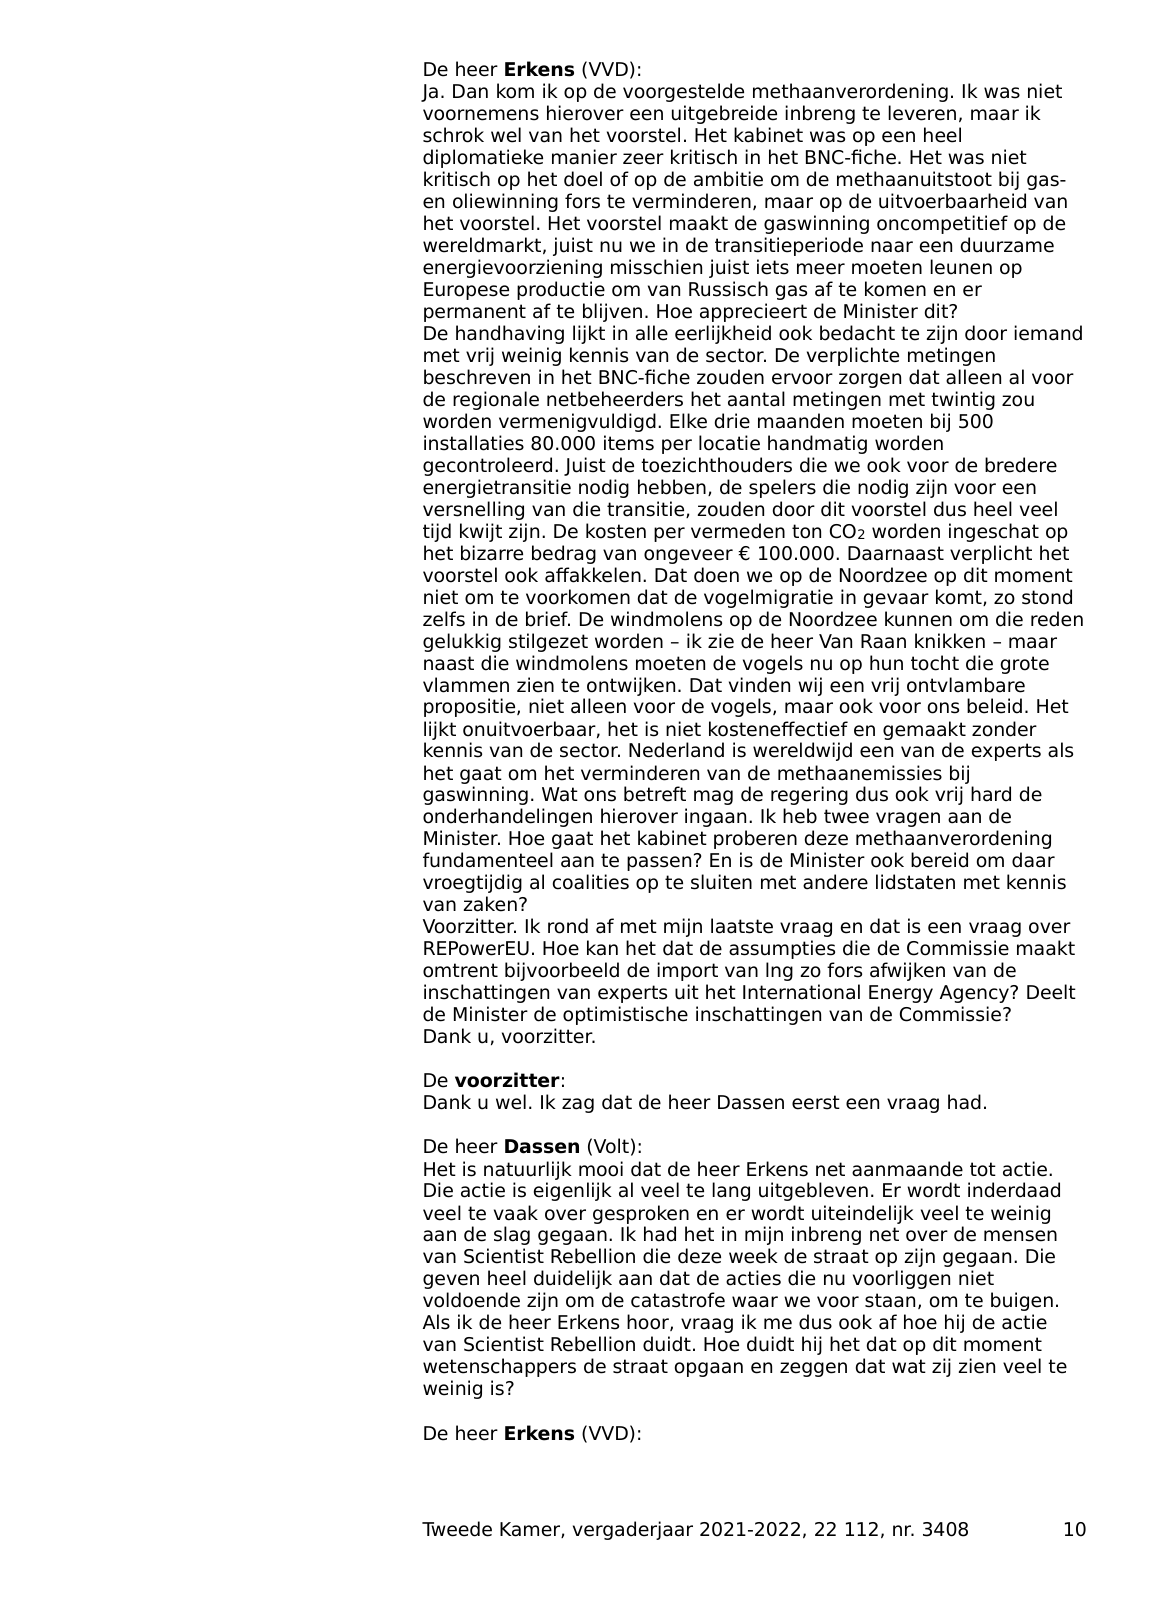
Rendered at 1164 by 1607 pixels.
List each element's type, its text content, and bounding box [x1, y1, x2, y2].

text De voorzitter: [422, 1070, 1087, 1092]
text De heer Dassen (Volt): [422, 1136, 1087, 1158]
text Ja. Dan kom ik op de voorgestelde methaanverordening. Ik was niet voornemens hierover een uitgebreide inbreng te leveren, maar ik schrok wel van het voorstel. Het kabinet was op een heel diplomatieke manier zeer kritisch in het BNC-fiche. Het was niet kritisch op het doel of op de ambitie om de methaanuitstoot bij gas- en oliewinning fors te verminderen, maar op de uitvoerbaarheid van het voorstel. Het voorstel maakt de gaswinning oncompetitief op de wereldmarkt, juist nu we in de transitieperiode naar een duurzame energievoorziening misschien juist iets meer moeten leunen op Europese productie om van Russisch gas af te komen en er permanent af te blijven. Hoe apprecieert de Minister dit? [422, 81, 1087, 323]
text Dank u wel. Ik zag dat de heer Dassen eerst een vraag had. [422, 1092, 1087, 1114]
text De handhaving lijkt in alle eerlijkheid ook bedacht te zijn door iemand met vrij weinig kennis van de sector. De verplichte metingen beschreven in het BNC-fiche zouden ervoor zorgen dat alleen al voor de regionale netbeheerders het aantal metingen met twintig zou worden vermenigvuldigd. Elke drie maanden moeten bij 500 installaties 80.000 items per locatie handmatig worden gecontroleerd. Juist de toezichthouders die we ook voor de bredere energietransitie nodig hebben, de spelers die nodig zijn voor een versnelling van die transitie, zouden door dit voorstel dus heel veel tijd kwijt zijn. De kosten per vermeden ton CO2 worden ingeschat op het bizarre bedrag van ongeveer € 100.000. Daarnaast verplicht het voorstel ook affakkelen. Dat doen we op de Noordzee op dit moment niet om te voorkomen dat de vogelmigratie in gevaar komt, zo stond zelfs in de brief. De windmolens op de Noordzee kunnen om die reden gelukkig stilgezet worden – ik zie de heer Van Raan knikken – maar naast die windmolens moeten de vogels nu op hun tocht die grote vlammen zien te ontwijken. Dat vinden wij een vrij ontvlambare propositie, niet alleen voor de vogels, maar ook voor ons beleid. Het lijkt onuitvoerbaar, het is niet kosteneffectief en gemaakt zonder kennis van de sector. Nederland is wereldwijd een van de experts als het gaat om het verminderen van de methaanemissies bij gaswinning. Wat ons betreft mag de regering dus ook vrij hard de onderhandelingen hierover ingaan. Ik heb twee vragen aan de Minister. Hoe gaat het kabinet proberen deze methaanverordening fundamenteel aan te passen? En is de Minister ook bereid om daar vroegtijdig al coalities op te sluiten met andere lidstaten met kennis van zaken? [422, 323, 1087, 916]
text Het is natuurlijk mooi dat de heer Erkens net aanmaande tot actie. Die actie is eigenlijk al veel te lang uitgebleven. Er wordt inderdaad veel te vaak over gesproken en er wordt uiteindelijk veel te weinig aan de slag gegaan. Ik had het in mijn inbreng net over de mensen van Scientist Rebellion die deze week de straat op zijn gegaan. Die geven heel duidelijk aan dat de acties die nu voorliggen niet voldoende zijn om de catastrofe waar we voor staan, om te buigen. Als ik de heer Erkens hoor, vraag ik me dus ook af hoe hij de actie van Scientist Rebellion duidt. Hoe duidt hij het dat op dit moment wetenschappers de straat opgaan en zeggen dat wat zij zien veel te weinig is? [422, 1158, 1087, 1400]
text Voorzitter. Ik rond af met mijn laatste vraag en dat is een vraag over REPowerEU. Hoe kan het dat de assumpties die de Commissie maakt omtrent bijvoorbeeld de import van lng zo fors afwijken van de inschattingen van experts uit het International Energy Agency? Deelt de Minister de optimistische inschattingen van de Commissie? [422, 916, 1087, 1026]
text Dank u, voorzitter. [422, 1026, 1087, 1048]
text De heer Erkens (VVD): [422, 1422, 1087, 1444]
text De heer Erkens (VVD): [422, 59, 1087, 81]
